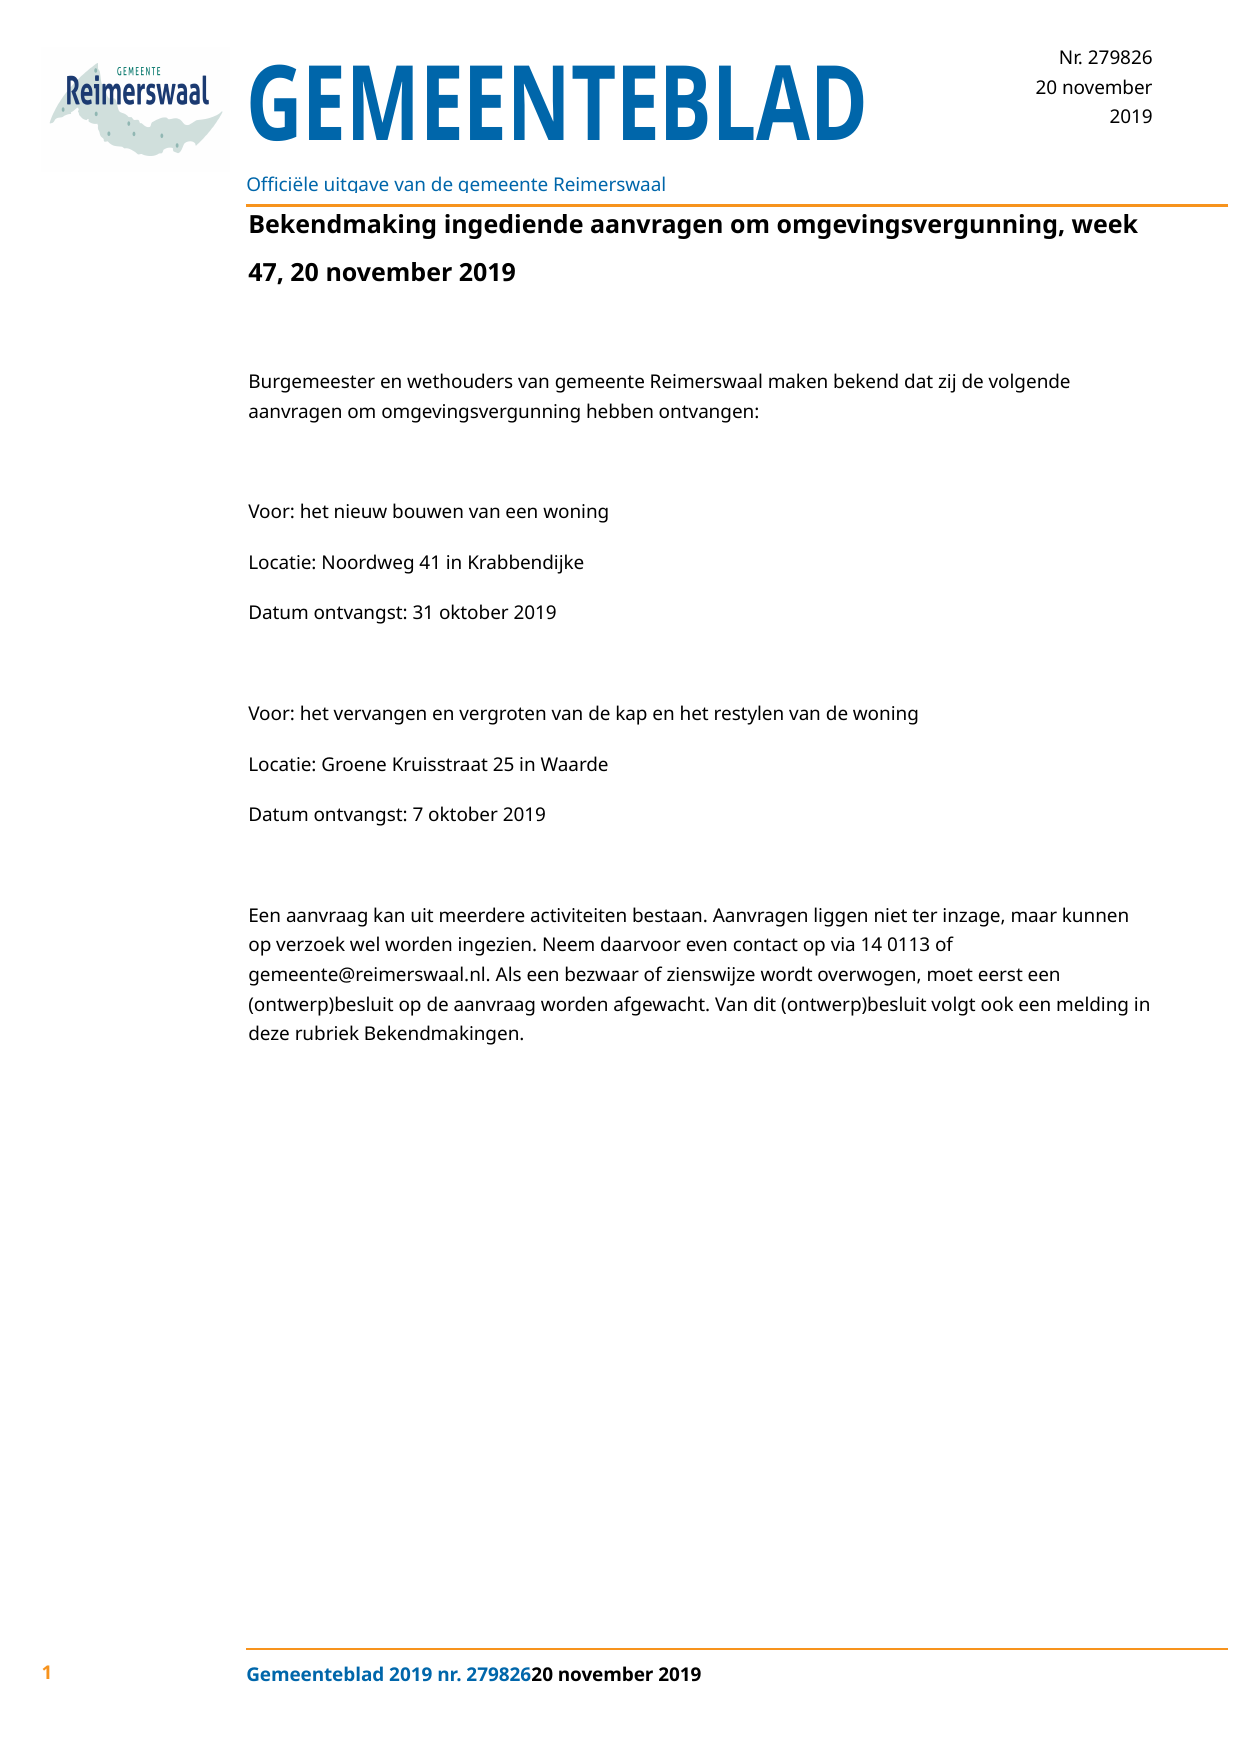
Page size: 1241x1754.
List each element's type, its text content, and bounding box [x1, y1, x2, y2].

text Locatie: Groene Kruisstraat 25 in Waarde [248, 751, 1152, 777]
text Datum ontvangst: 7 oktober 2019 [248, 801, 1152, 827]
text Locatie: Noordweg 41 in Krabbendijke [248, 549, 1152, 575]
text Voor: het nieuw bouwen van een woning [248, 499, 1152, 524]
text Bekendmaking ingediende aanvragen om omgevingsvergunning, week 47, 20 november 2019 [248, 207, 1152, 288]
text Datum ontvangst: 31 oktober 2019 [248, 599, 1152, 625]
text Een aanvraag kan uit meerdere activiteiten bestaan. Aanvragen liggen niet ter inzage, maar kunnen op verzoek wel worden ingezien. Neem daarvoor even contact op via 14 0113 of gemeente@reimerswaal.nl. Als een bezwaar of zienswijze wordt overwogen, moet eerst een (ontwerp)besluit op de aanvraag worden afgewacht. Van dit (ontwerp)besluit volgt ook een melding in deze rubriek Bekendmakingen. [248, 902, 1152, 1046]
text Voor: het vervangen en vergroten van de kap en het restylen van de woning [248, 700, 1152, 726]
picture [41, 47, 231, 172]
text Burgemeester en wethouders van gemeente Reimerswaal maken bekend dat zij de volgende aanvragen om omgevingsvergunning hebben ontvangen: [248, 368, 1152, 424]
